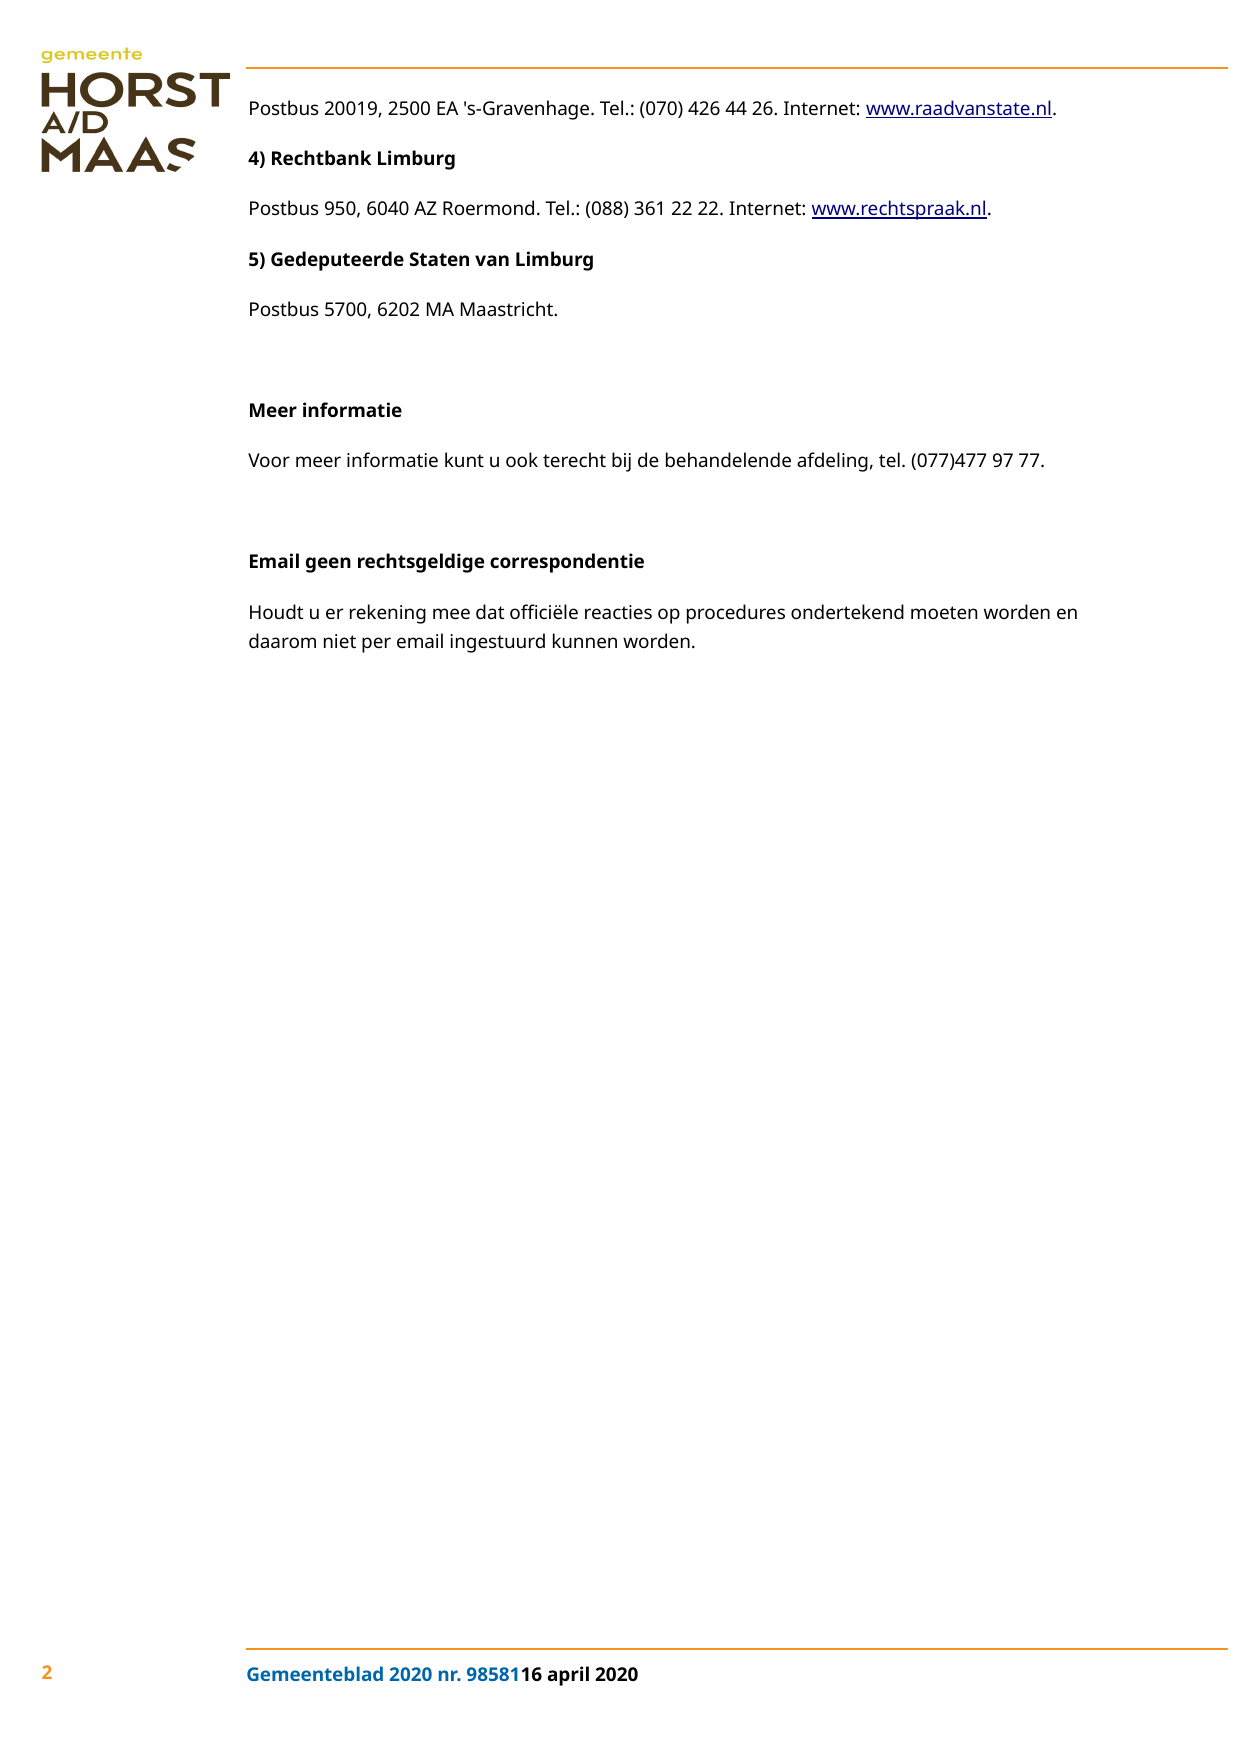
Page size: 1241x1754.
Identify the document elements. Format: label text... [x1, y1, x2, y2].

text Postbus 20019, 2500 EA 's-Gravenhage. Tel.: (070) 426 44 26. Internet: www.raadvanstate.nl. [248, 95, 1152, 121]
text Meer informatie [248, 397, 1152, 423]
text Postbus 950, 6040 AZ Roermond. Tel.: (088) 361 22 22. Internet: www.rechtspraak.nl. [248, 196, 1152, 221]
text 4) Rechtbank Limburg [248, 145, 1152, 171]
text Voor meer informatie kunt u ook terecht bij de behandelende afdeling, tel. (077)477 97 77. [248, 448, 1152, 473]
text Email geen rechtsgeldige correspondentie [248, 548, 1152, 574]
text 5) Gedeputeerde Staten van Limburg [248, 246, 1152, 272]
text Postbus 5700, 6202 MA Maastricht. [248, 296, 1152, 322]
picture [41, 47, 231, 172]
text Houdt u er rekening mee dat officiële reacties op procedures ondertekend moeten worden en daarom niet per email ingestuurd kunnen worden. [248, 599, 1152, 654]
